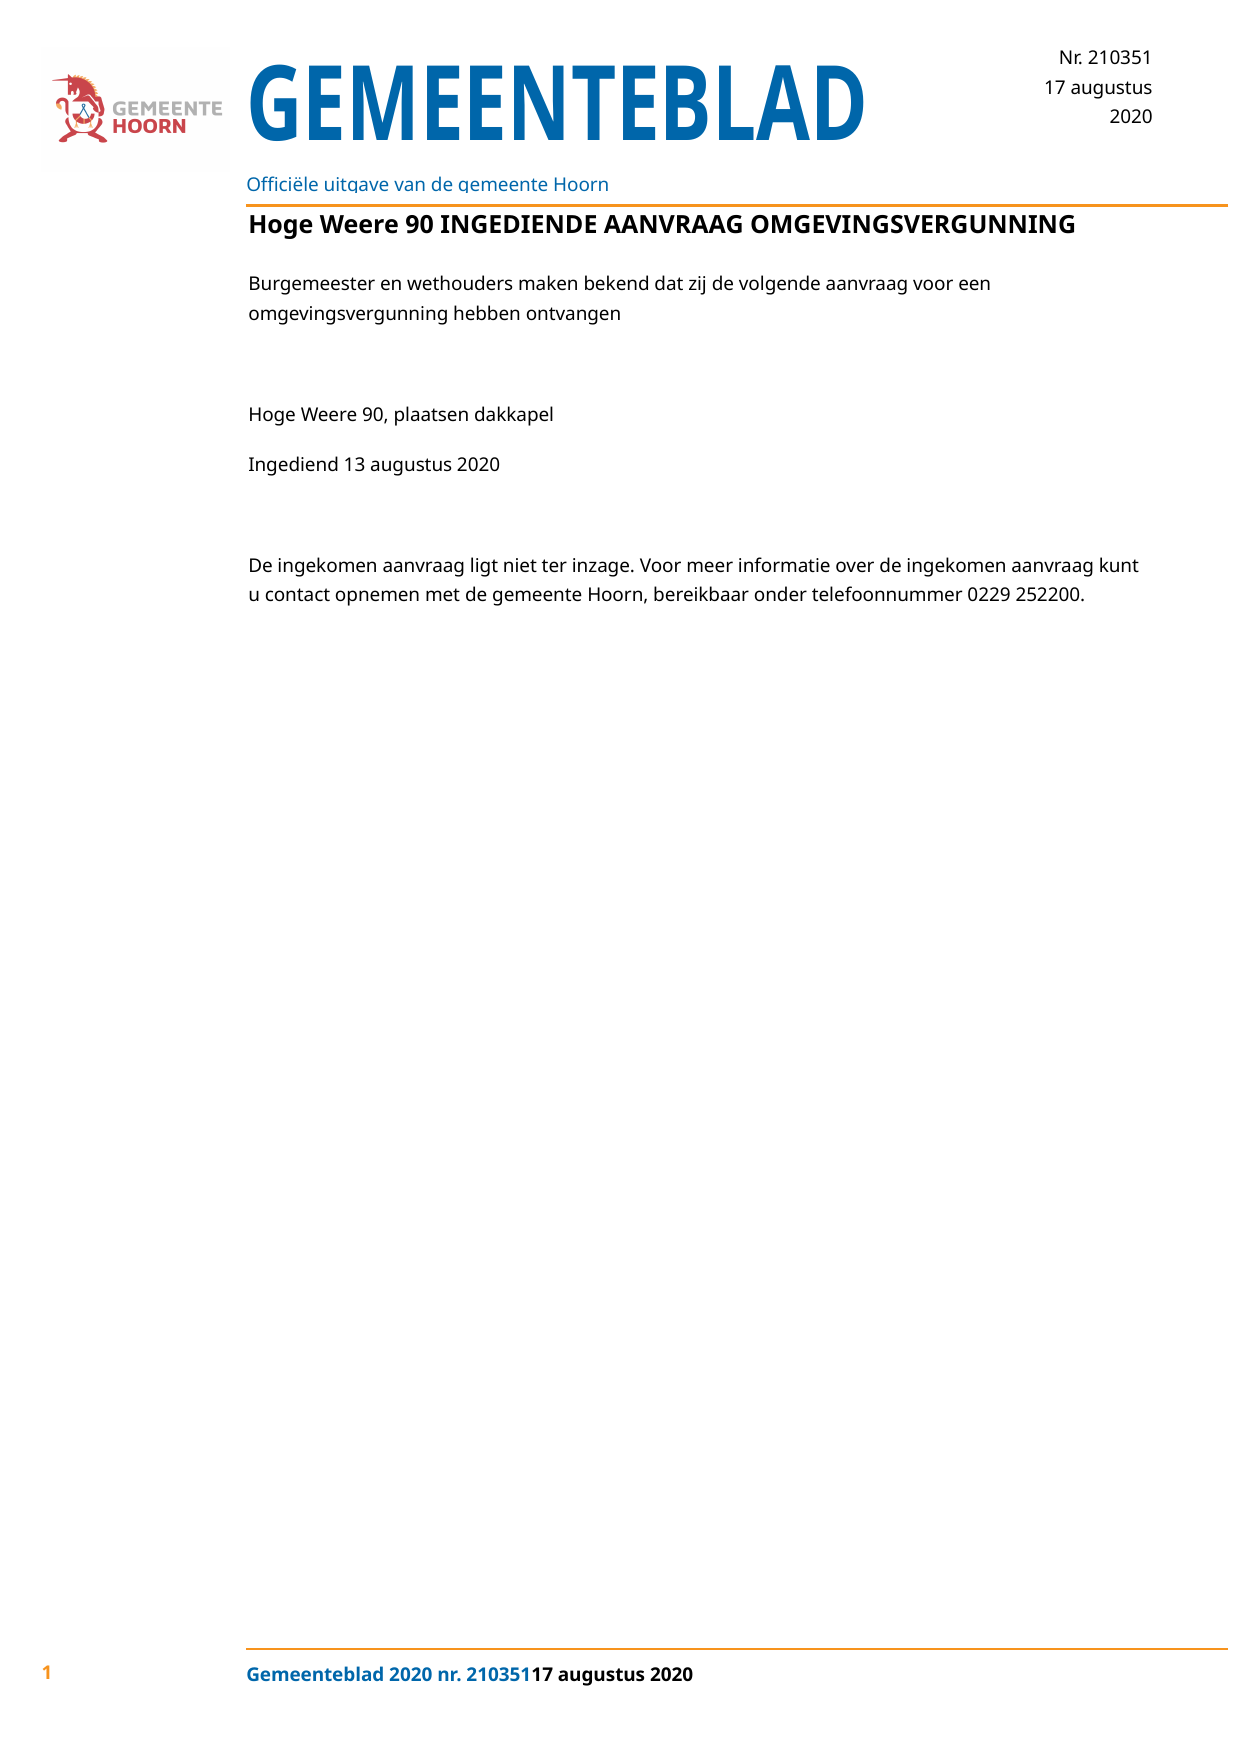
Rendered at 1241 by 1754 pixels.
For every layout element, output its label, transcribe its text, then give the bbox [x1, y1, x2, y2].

text De ingekomen aanvraag ligt niet ter inzage. Voor meer informatie over de ingekomen aanvraag kunt u contact opnemen met de gemeente Hoorn, bereikbaar onder telefoonnummer 0229 252200. [248, 552, 1152, 607]
picture [41, 47, 231, 172]
text Hoge Weere 90, plaatsen dakkapel [248, 401, 1152, 426]
text Burgemeester en wethouders maken bekend dat zij de volgende aanvraag voor een omgevingsvergunning hebben ontvangen [248, 270, 1152, 326]
text Ingediend 13 augustus 2020 [248, 451, 1152, 477]
text Hoge Weere 90 INGEDIENDE AANVRAAG OMGEVINGSVERGUNNING [248, 207, 1152, 241]
